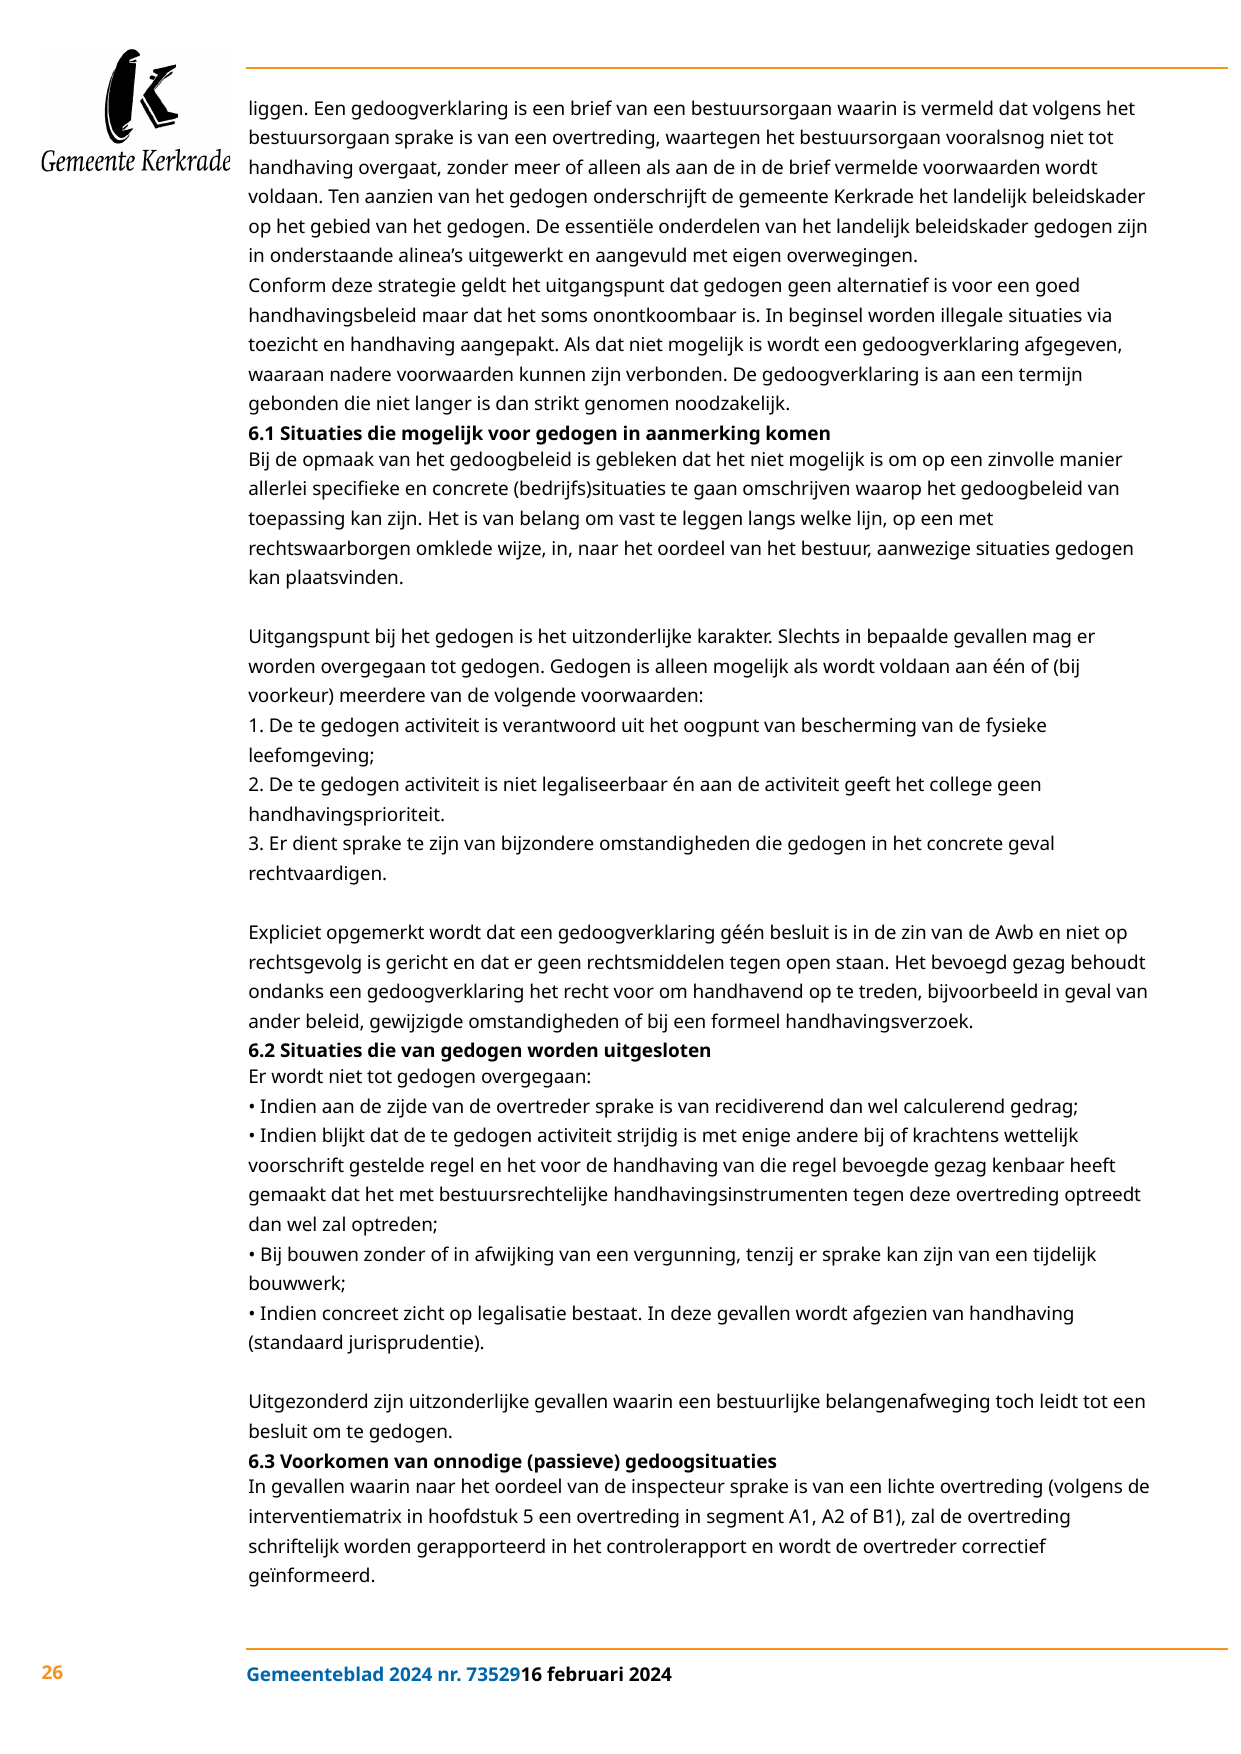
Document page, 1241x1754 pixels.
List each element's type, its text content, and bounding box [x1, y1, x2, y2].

text Er wordt niet tot gedogen overgegaan: [248, 1063, 1152, 1089]
text 6.2 Situaties die van gedogen worden uitgesloten [248, 1038, 1152, 1063]
text 2. De te gedogen activiteit is niet legaliseerbaar én aan de activiteit geeft het college geen handhavingsprioriteit. [248, 771, 1152, 827]
text Expliciet opgemerkt wordt dat een gedoogverklaring géén besluit is in de zin van de Awb en niet op rechtsgevolg is gericht en dat er geen rechtsmiddelen tegen open staan. Het bevoegd gezag behoudt ondanks een gedoogverklaring het recht voor om handhavend op te treden, bijvoorbeeld in geval van ander beleid, gewijzigde omstandigheden of bij een formeel handhavingsverzoek. [248, 919, 1152, 1034]
text 6.3 Voorkomen van onnodige (passieve) gedoogsituaties [248, 1448, 1152, 1474]
text • Indien aan de zijde van de overtreder sprake is van recidiverend dan wel calculerend gedrag; [248, 1093, 1152, 1119]
text Conform deze strategie geldt het uitgangspunt dat gedogen geen alternatief is voor een goed handhavingsbeleid maar dat het soms onontkoombaar is. In beginsel worden illegale situaties via toezicht en handhaving aangepakt. Als dat niet mogelijk is wordt een gedoogverklaring afgegeven, waaraan nadere voorwaarden kunnen zijn verbonden. De gedoogverklaring is aan een termijn gebonden die niet langer is dan strikt genomen noodzakelijk. [248, 272, 1152, 416]
text 1. De te gedogen activiteit is verantwoord uit het oogpunt van bescherming van de fysieke leefomgeving; [248, 712, 1152, 767]
picture [41, 47, 231, 172]
text • Indien concreet zicht op legalisatie bestaat. In deze gevallen wordt afgezien van handhaving (standaard jurisprudentie). [248, 1300, 1152, 1355]
text Bij de opmaak van het gedoogbeleid is gebleken dat het niet mogelijk is om op een zinvolle manier allerlei specifieke en concrete (bedrijfs)situaties te gaan omschrijven waarop het gedoogbeleid van toepassing kan zijn. Het is van belang om vast te leggen langs welke lijn, op een met rechtswaarborgen omklede wijze, in, naar het oordeel van het bestuur, aanwezige situaties gedogen kan plaatsvinden. [248, 446, 1152, 590]
text liggen. Een gedoogverklaring is een brief van een bestuursorgaan waarin is vermeld dat volgens het bestuursorgaan sprake is van een overtreding, waartegen het bestuursorgaan vooralsnog niet tot handhaving overgaat, zonder meer of alleen als aan de in de brief vermelde voorwaarden wordt voldaan. Ten aanzien van het gedogen onderschrijft de gemeente Kerkrade het landelijk beleidskader op het gebied van het gedogen. De essentiële onderdelen van het landelijk beleidskader gedogen zijn in onderstaande alinea’s uitgewerkt en aangevuld met eigen overwegingen. [248, 95, 1152, 268]
text • Bij bouwen zonder of in afwijking van een vergunning, tenzij er sprake kan zijn van een tijdelijk bouwwerk; [248, 1241, 1152, 1296]
text 3. Er dient sprake te zijn van bijzondere omstandigheden die gedogen in het concrete geval rechtvaardigen. [248, 831, 1152, 886]
text • Indien blijkt dat de te gedogen activiteit strijdig is met enige andere bij of krachtens wettelijk voorschrift gestelde regel en het voor de handhaving van die regel bevoegde gezag kenbaar heeft gemaakt dat het met bestuursrechtelijke handhavingsinstrumenten tegen deze overtreding optreedt dan wel zal optreden; [248, 1122, 1152, 1237]
text 6.1 Situaties die mogelijk voor gedogen in aanmerking komen [248, 420, 1152, 446]
text Uitgangspunt bij het gedogen is het uitzonderlijke karakter. Slechts in bepaalde gevallen mag er worden overgegaan tot gedogen. Gedogen is alleen mogelijk als wordt voldaan aan één of (bij voorkeur) meerdere van de volgende voorwaarden: [248, 623, 1152, 708]
text Uitgezonderd zijn uitzonderlijke gevallen waarin een bestuurlijke belangenafweging toch leidt tot een besluit om te gedogen. [248, 1389, 1152, 1444]
text In gevallen waarin naar het oordeel van de inspecteur sprake is van een lichte overtreding (volgens de interventiematrix in hoofdstuk 5 een overtreding in segment A1, A2 of B1), zal de overtreding schriftelijk worden gerapporteerd in het controlerapport en wordt de overtreder correctief geïnformeerd. [248, 1474, 1152, 1588]
